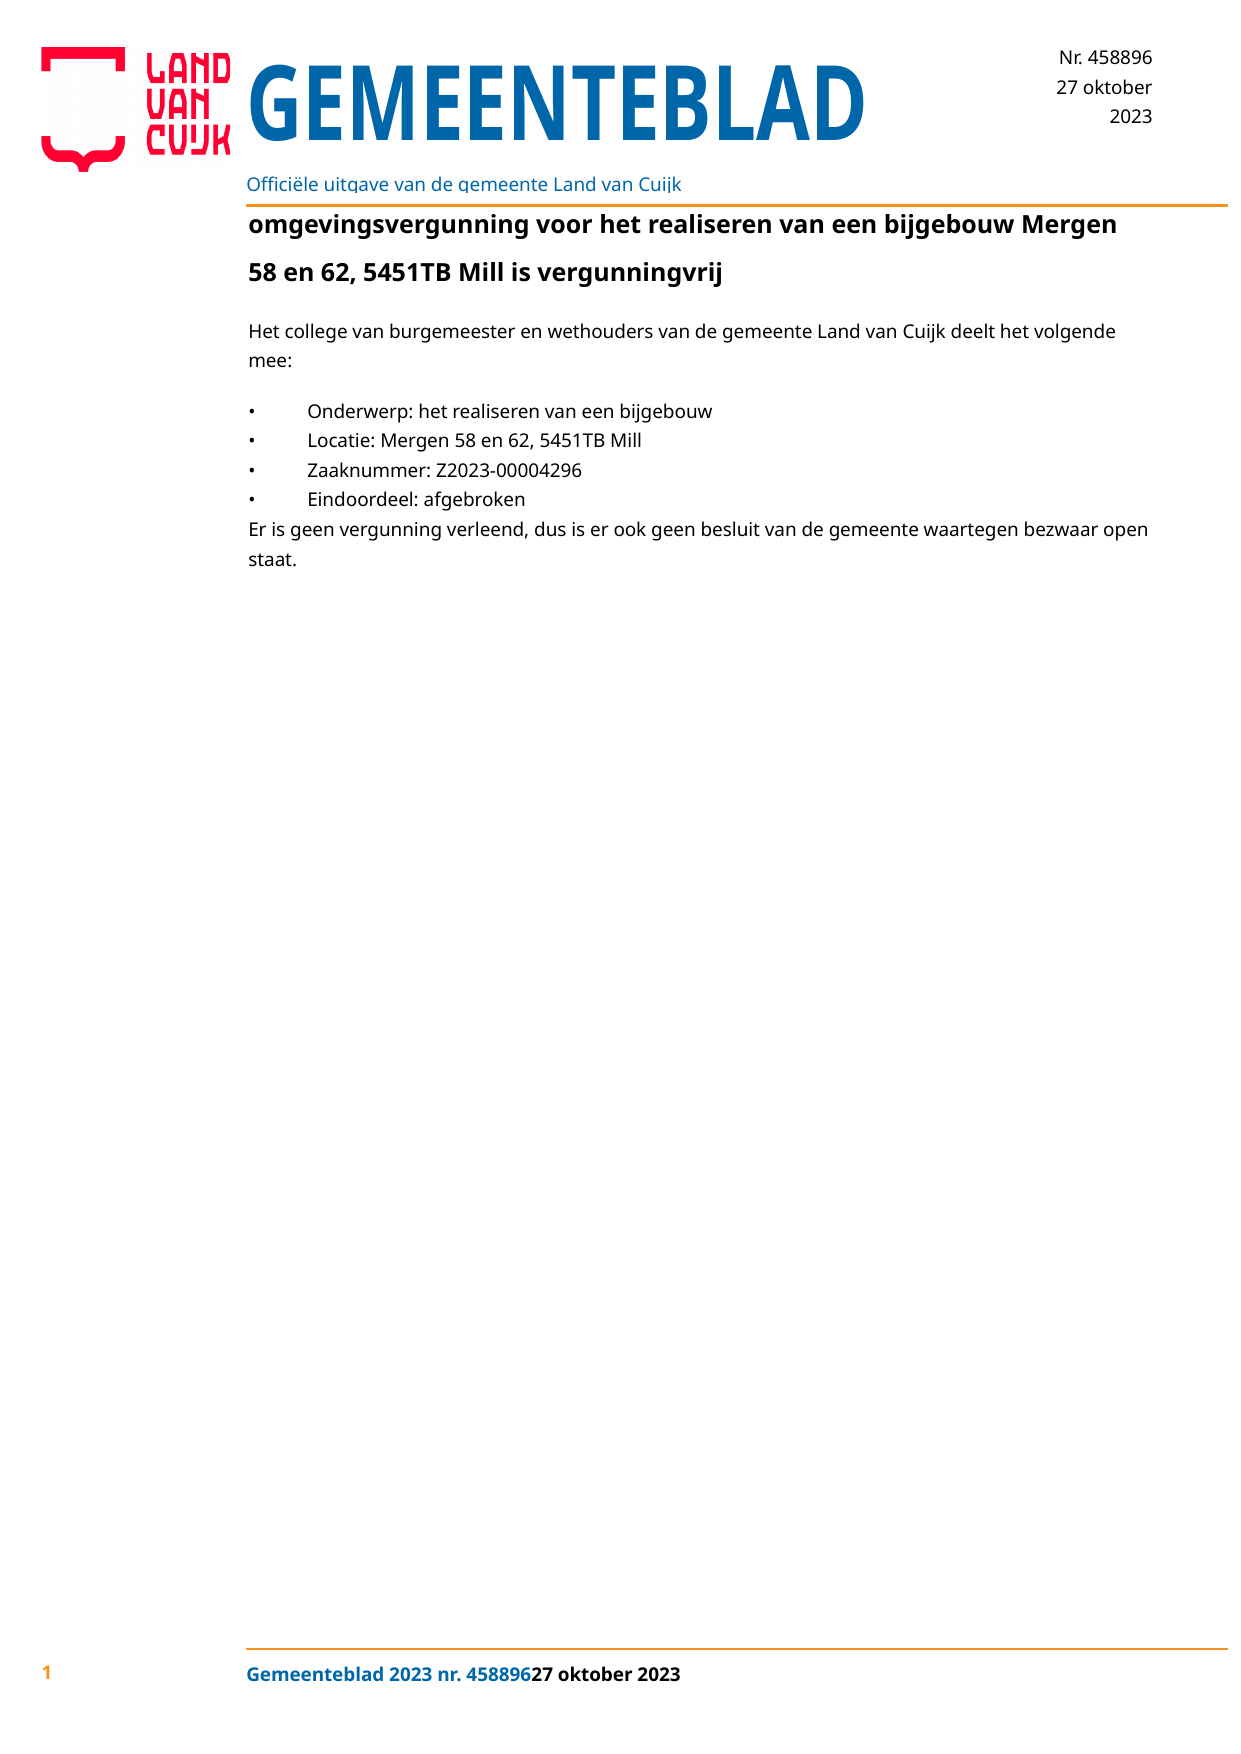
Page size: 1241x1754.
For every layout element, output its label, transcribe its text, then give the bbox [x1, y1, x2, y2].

list Onderwerp: het realiseren van een bijgebouw [248, 398, 1152, 424]
text Het college van burgemeester en wethouders van de gemeente Land van Cuijk deelt het volgende mee: [248, 318, 1152, 373]
text Er is geen vergunning verleend, dus is er ook geen besluit van de gemeente waartegen bezwaar open staat. [248, 516, 1152, 572]
list Locatie: Mergen 58 en 62, 5451TB Mill [248, 427, 1152, 453]
list Eindoordeel: afgebroken [248, 487, 1152, 512]
text omgevingsvergunning voor het realiseren van een bijgebouw Mergen 58 en 62, 5451TB Mill is vergunningvrij [248, 207, 1152, 288]
list Zaaknummer: Z2023-00004296 [248, 457, 1152, 483]
picture [41, 47, 231, 172]
